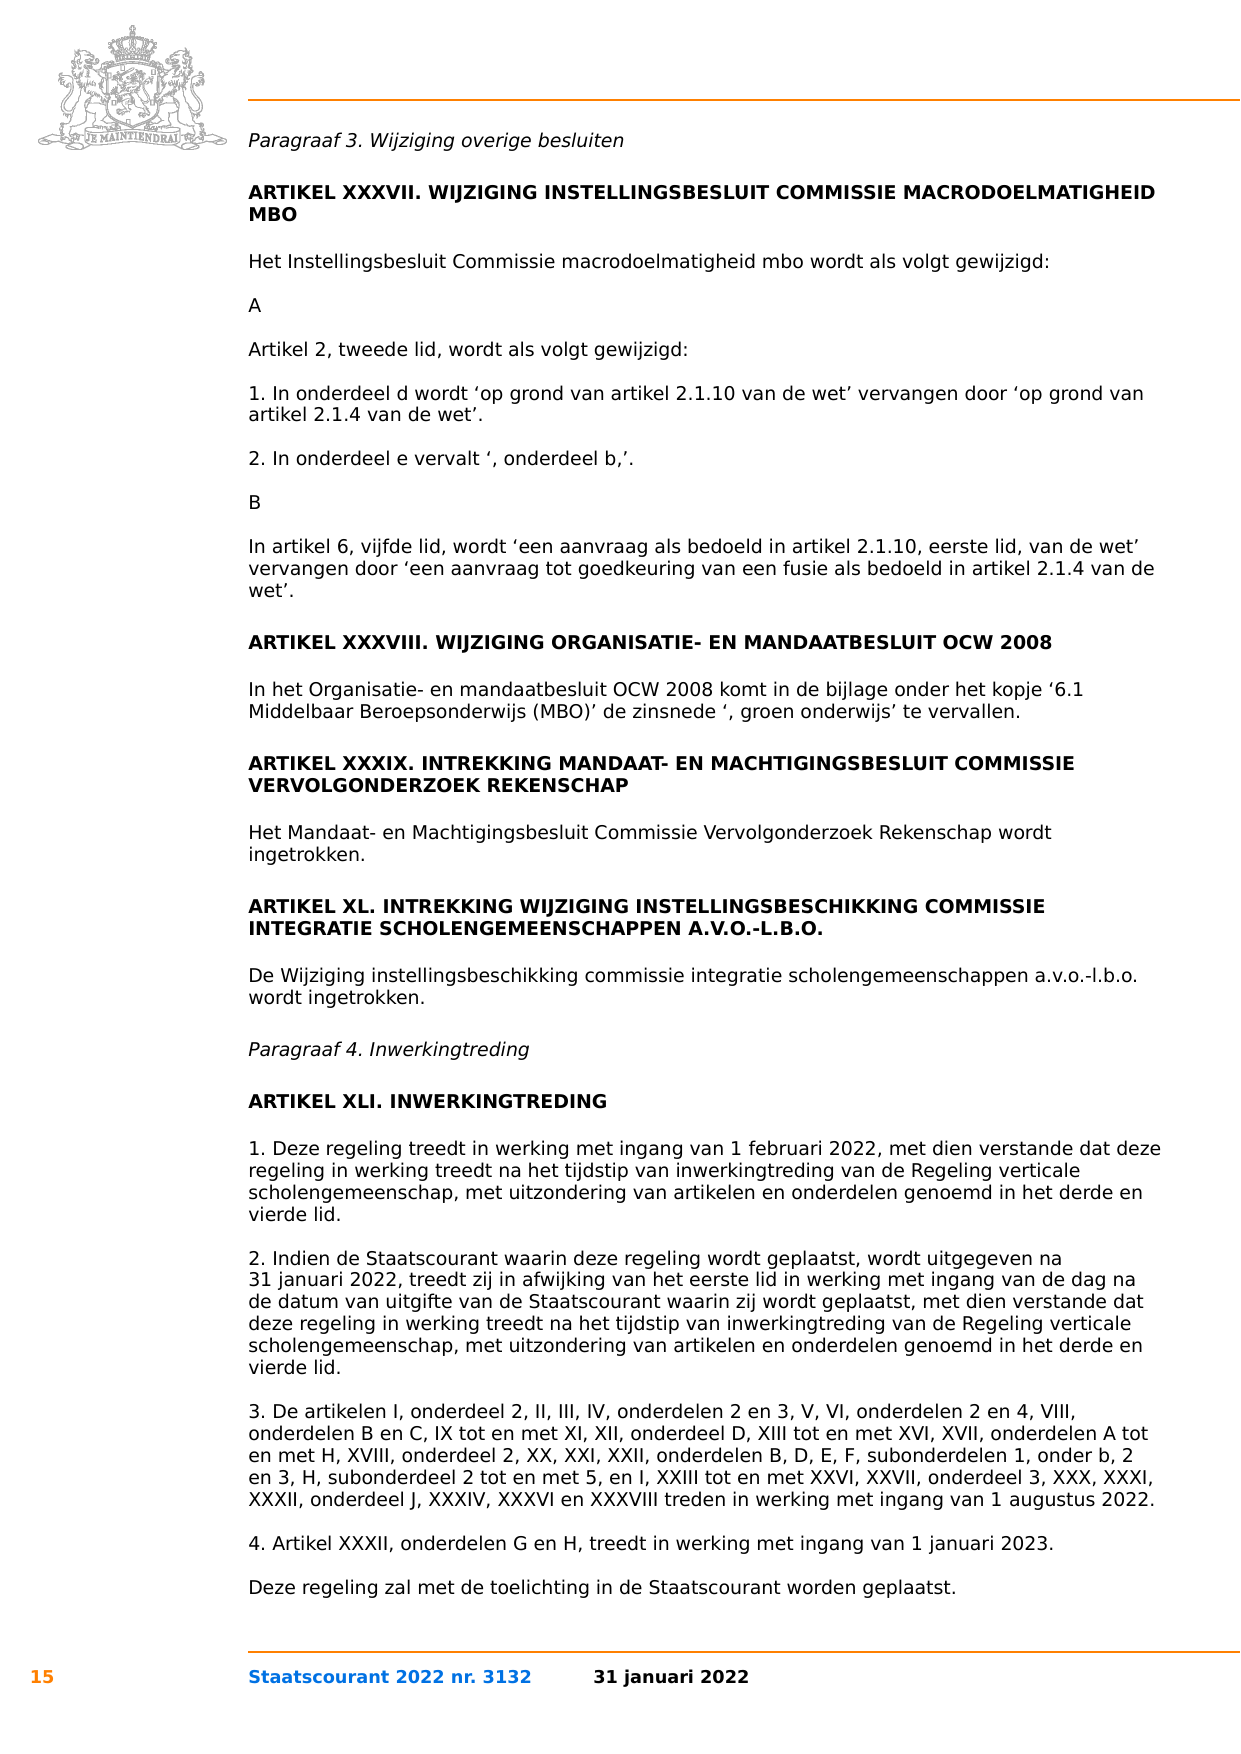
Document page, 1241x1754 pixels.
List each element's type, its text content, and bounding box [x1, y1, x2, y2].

text Het Mandaat- en Machtigingsbesluit Commissie Vervolgonderzoek Rekenschap wordt ingetrokken. [248, 822, 1163, 866]
text Deze regeling zal met de toelichting in de Staatscourant worden geplaatst. [248, 1577, 1163, 1599]
text 3. De artikelen I, onderdeel 2, II, III, IV, onderdelen 2 en 3, V, VI, onderdelen 2 en 4, VIII, onderdelen B en C, IX tot en met XI, XII, onderdeel D, XIII tot en met XVI, XVII, onderdelen A tot en met H, XVIII, onderdeel 2, XX, XXI, XXII, onderdelen B, D, E, F, subonderdelen 1, onder b, 2 en 3, H, subonderdeel 2 tot en met 5, en I, XXIII tot en met XXVI, XXVII, onderdeel 3, XXX, XXXI, XXXII, onderdeel J, XXXIV, XXXVI en XXXVIII treden in werking met ingang van 1 augustus 2022. [248, 1401, 1163, 1511]
subtitle ARTIKEL XXXVIII. WIJZIGING ORGANISATIE- EN MANDAATBESLUIT OCW 2008 [248, 632, 1163, 654]
subtitle ARTIKEL XXXIX. INTREKKING MANDAAT- EN MACHTIGINGSBESLUIT COMMISSIE VERVOLGONDERZOEK REKENSCHAP [248, 753, 1163, 797]
text 1. Deze regeling treedt in werking met ingang van 1 februari 2022, met dien verstande dat deze regeling in werking treedt na het tijdstip van inwerkingtreding van de Regeling verticale scholengemeenschap, met uitzondering van artikelen en onderdelen genoemd in het derde en vierde lid. [248, 1138, 1163, 1226]
subtitle ARTIKEL XXXVII. WIJZIGING INSTELLINGSBESLUIT COMMISSIE MACRODOELMATIGHEID MBO [248, 182, 1163, 226]
text 2. In onderdeel e vervalt ‘, onderdeel b,’. [248, 448, 1163, 470]
text Het Instellingsbesluit Commissie macrodoelmatigheid mbo wordt als volgt gewijzigd: [248, 251, 1163, 273]
text A [248, 295, 1163, 317]
subtitle Paragraaf 4. Inwerkingtreding [248, 1039, 1163, 1061]
text 4. Artikel XXXII, onderdelen G en H, treedt in werking met ingang van 1 januari 2023. [248, 1533, 1163, 1555]
text 2. Indien de Staatscourant waarin deze regeling wordt geplaatst, wordt uitgegeven na 31 januari 2022, treedt zij in afwijking van het eerste lid in werking met ingang van de dag na de datum van uitgifte van de Staatscourant waarin zij wordt geplaatst, met dien verstande dat deze regeling in werking treedt na het tijdstip van inwerkingtreding van de Regeling verticale scholengemeenschap, met uitzondering van artikelen en onderdelen genoemd in het derde en vierde lid. [248, 1247, 1163, 1379]
text De Wijziging instellingsbeschikking commissie integratie scholengemeenschappen a.v.o.-l.b.o. wordt ingetrokken. [248, 965, 1163, 1009]
subtitle ARTIKEL XLI. INWERKINGTREDING [248, 1091, 1163, 1113]
text In artikel 6, vijfde lid, wordt ‘een aanvraag als bedoeld in artikel 2.1.10, eerste lid, van de wet’ vervangen door ‘een aanvraag tot goedkeuring van een fusie als bedoeld in artikel 2.1.4 van de wet’. [248, 536, 1163, 602]
text 1. In onderdeel d wordt ‘op grond van artikel 2.1.10 van de wet’ vervangen door ‘op grond van artikel 2.1.4 van de wet’. [248, 382, 1163, 426]
subtitle Paragraaf 3. Wijziging overige besluiten [248, 130, 1163, 152]
text In het Organisatie- en mandaatbesluit OCW 2008 komt in de bijlage onder het kopje ‘6.1 Middelbaar Beroepsonderwijs (MBO)’ de zinsnede ‘, groen onderwijs’ te vervallen. [248, 679, 1163, 723]
text Artikel 2, tweede lid, wordt als volgt gewijzigd: [248, 338, 1163, 361]
subtitle ARTIKEL XL. INTREKKING WIJZIGING INSTELLINGSBESCHIKKING COMMISSIE INTEGRATIE SCHOLENGEMEENSCHAPPEN A.V.O.-L.B.O. [248, 896, 1163, 940]
text B [248, 492, 1163, 514]
picture [38, 25, 227, 150]
